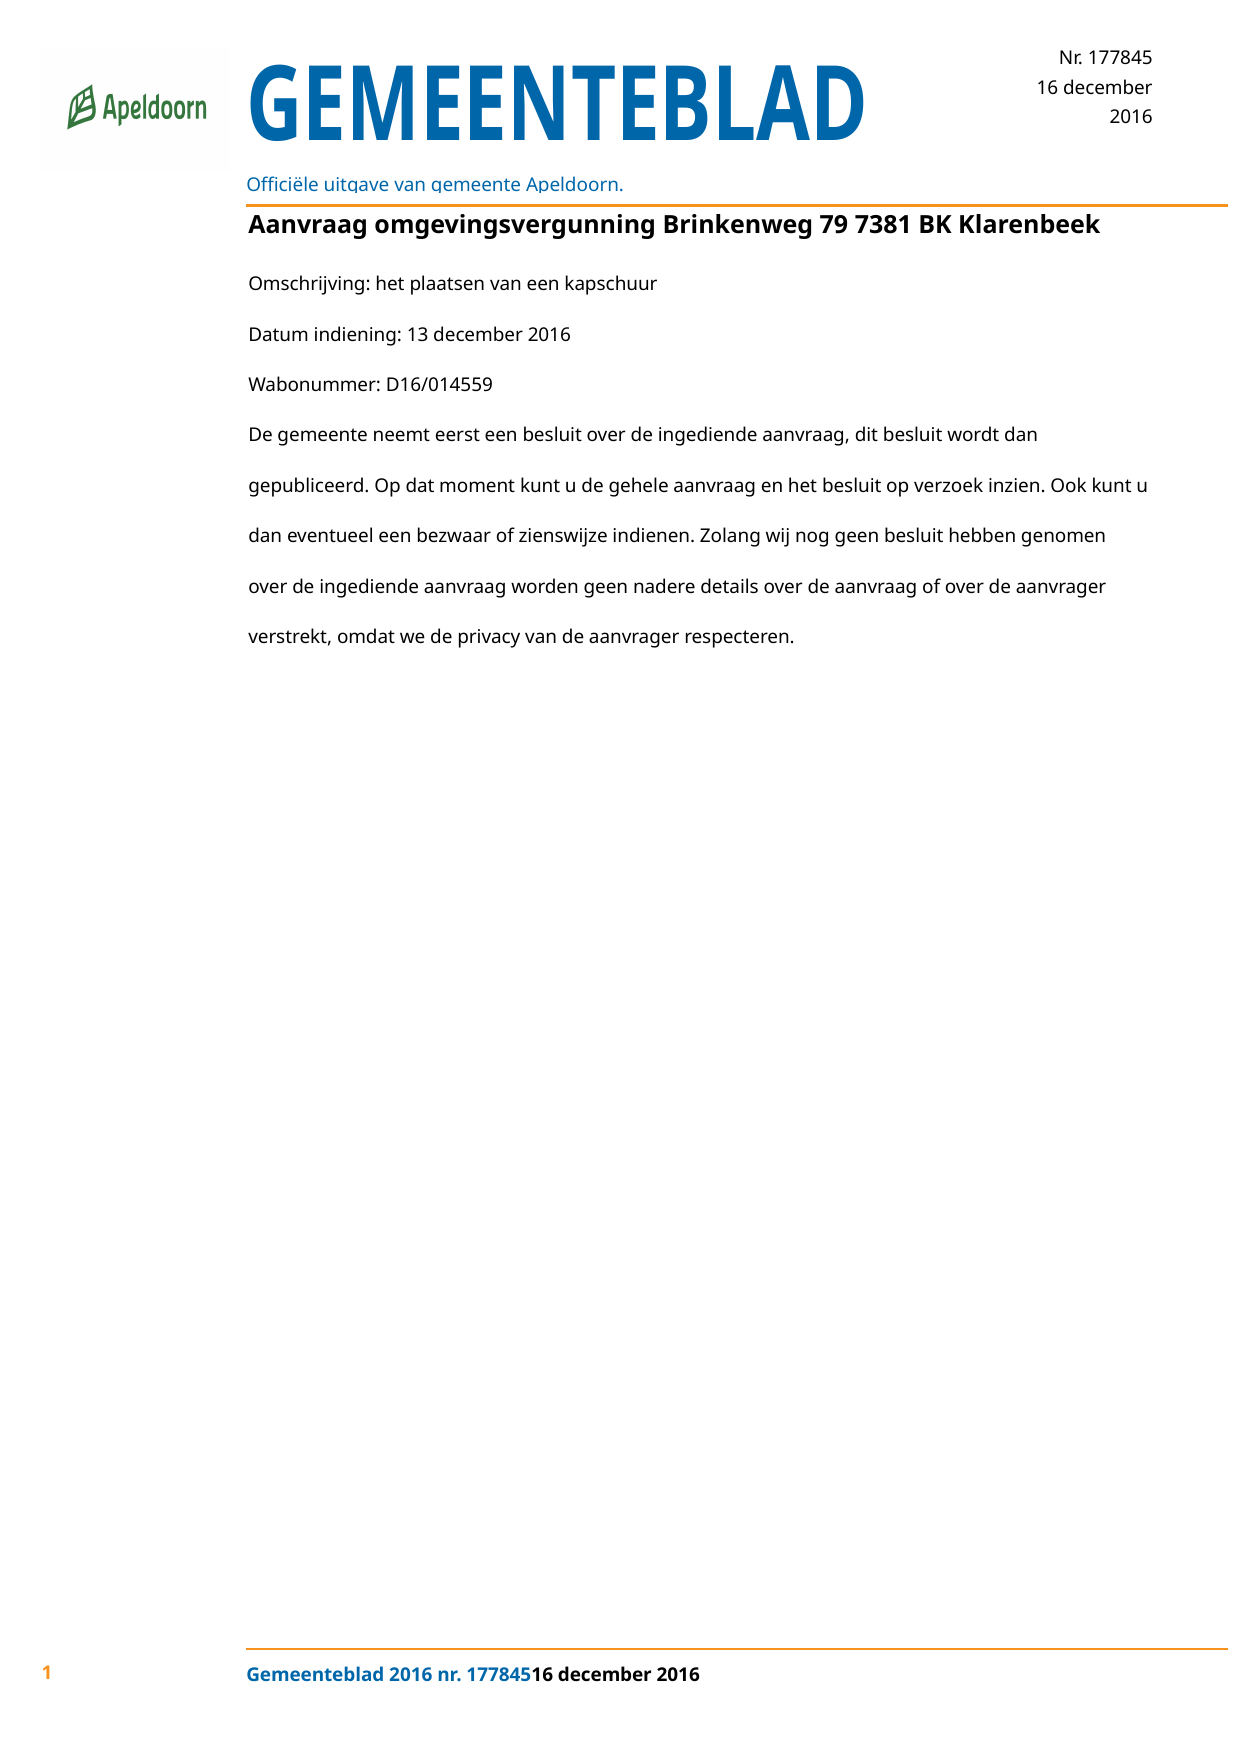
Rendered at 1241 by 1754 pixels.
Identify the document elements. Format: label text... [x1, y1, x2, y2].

text Wabonummer: D16/014559 [248, 371, 1152, 397]
text over de ingediende aanvraag worden geen nadere details over de aanvraag of over de aanvrager [248, 573, 1152, 598]
picture [41, 47, 231, 172]
text Aanvraag omgevingsvergunning Brinkenweg 79 7381 BK Klarenbeek [248, 207, 1152, 241]
text dan eventueel een bezwaar of zienswijze indienen. Zolang wij nog geen besluit hebben genomen [248, 522, 1152, 548]
text Omschrijving: het plaatsen van een kapschuur [248, 270, 1152, 296]
text verstrekt, omdat we de privacy van de aanvrager respecteren. [248, 623, 1152, 649]
text gepubliceerd. Op dat moment kunt u de gehele aanvraag en het besluit op verzoek inzien. Ook kunt u [248, 472, 1152, 498]
text Datum indiening: 13 december 2016 [248, 321, 1152, 346]
text De gemeente neemt eerst een besluit over de ingediende aanvraag, dit besluit wordt dan [248, 422, 1152, 447]
